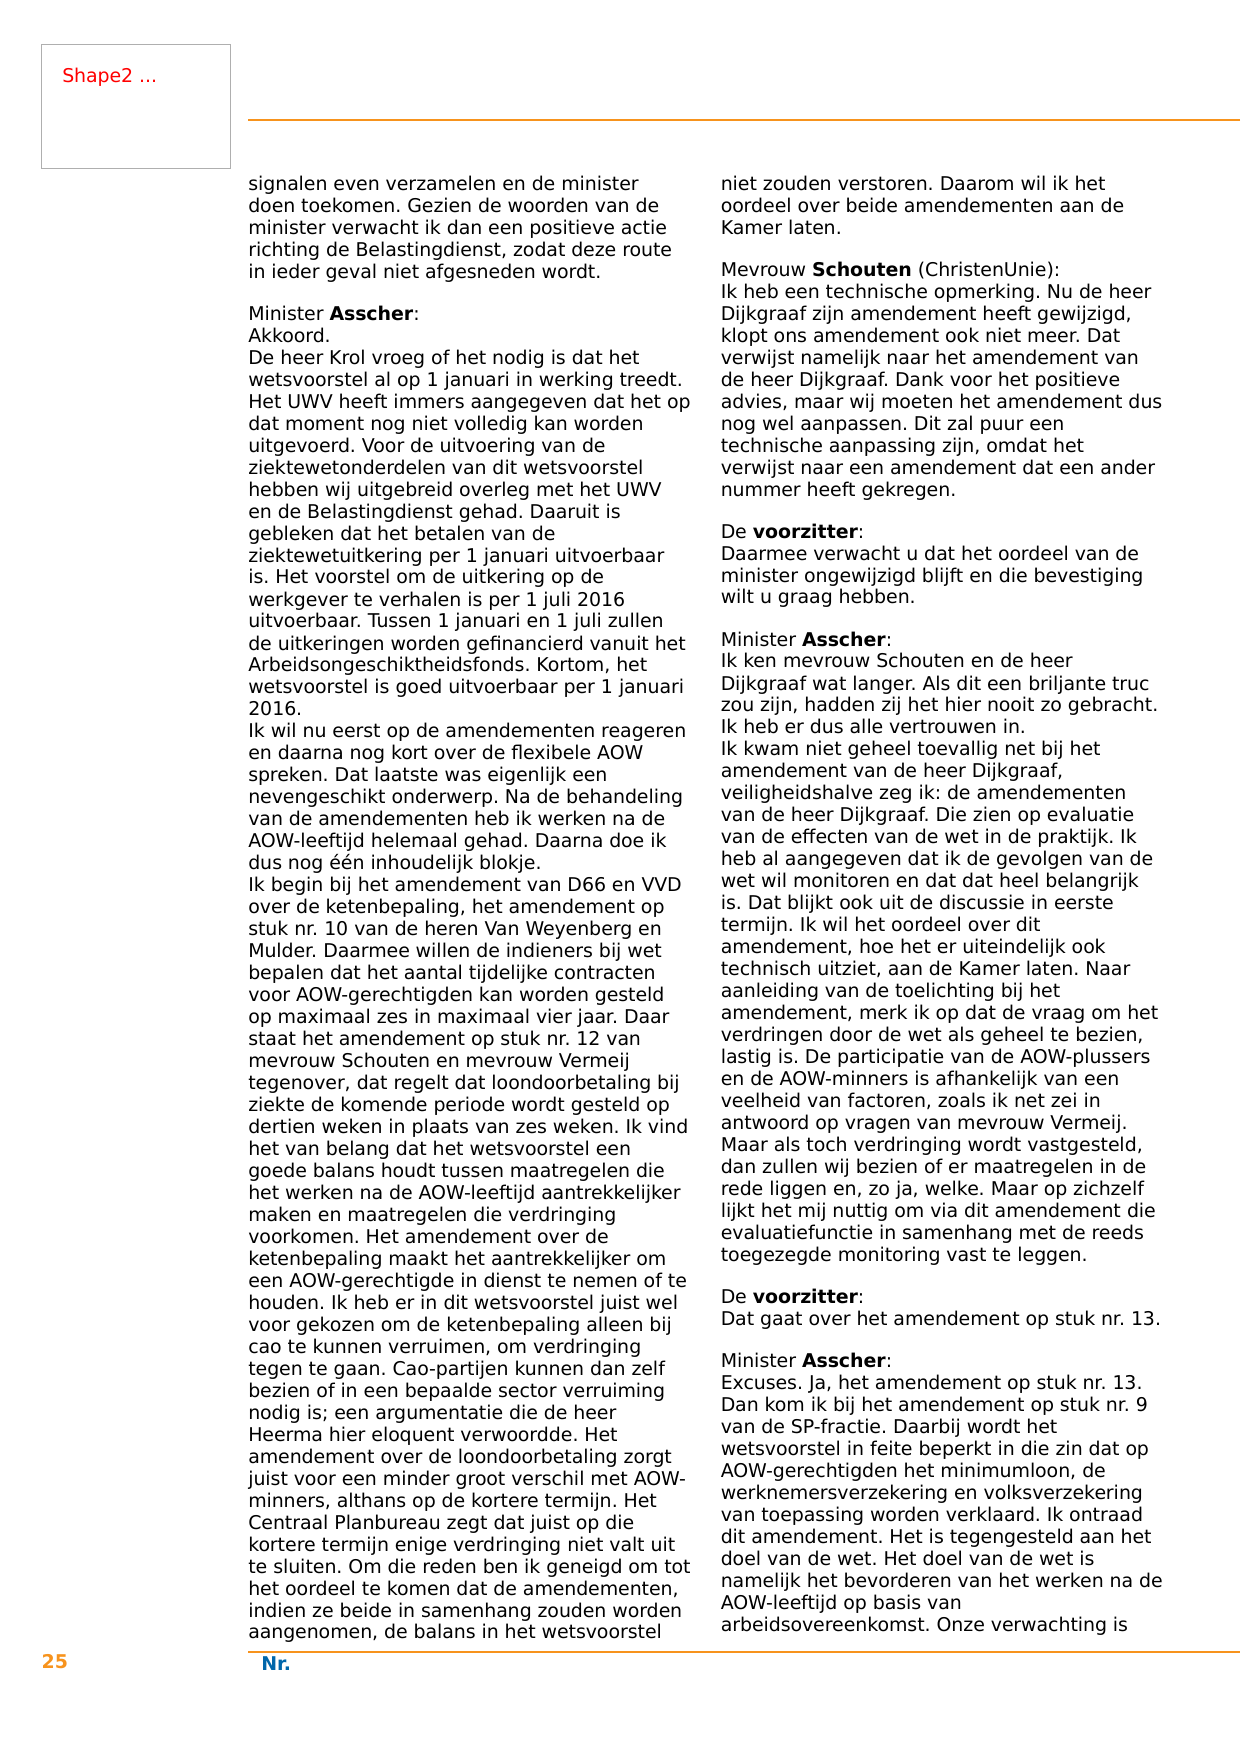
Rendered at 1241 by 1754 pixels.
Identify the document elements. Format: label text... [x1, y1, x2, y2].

text Ik wil nu eerst op de amendementen reageren en daarna nog kort over de flexibele AOW spreken. Dat laatste was eigenlijk een nevengeschikt onderwerp. Na de behandeling van de amendementen heb ik werken na de AOW-leeftijd helemaal gehad. Daarna doe ik dus nog één inhoudelijk blokje. [248, 720, 691, 874]
text signalen even verzamelen en de minister doen toekomen. Gezien de woorden van de minister verwacht ik dan een positieve actie richting de Belastingdienst, zodat deze route in ieder geval niet afgesneden wordt. [248, 173, 691, 283]
text De voorzitter: [721, 521, 1163, 542]
text Daarmee verwacht u dat het oordeel van de minister ongewijzigd blijft en die bevestiging wilt u graag hebben. [721, 542, 1163, 608]
text Akkoord. [248, 325, 691, 347]
text niet zouden verstoren. Daarom wil ik het oordeel over beide amendementen aan de Kamer laten. [721, 173, 1163, 239]
text Ik ken mevrouw Schouten en de heer Dijkgraaf wat langer. Als dit een briljante truc zou zijn, hadden zij het hier nooit zo gebracht. Ik heb er dus alle vertrouwen in. [721, 650, 1163, 738]
text Dan kom ik bij het amendement op stuk nr. 9 van de SP-fractie. Daarbij wordt het wetsvoorstel in feite beperkt in die zin dat op AOW-gerechtigden het minimumloon, de werknemersverzekering en volksverzekering van toepassing worden verklaard. Ik ontraad dit amendement. Het is tegengesteld aan het doel van de wet. Het doel van de wet is namelijk het bevorderen van het werken na de AOW-leeftijd op basis van arbeidsovereenkomst. Onze verwachting is [721, 1394, 1163, 1636]
text Ik heb een technische opmerking. Nu de heer Dijkgraaf zijn amendement heeft gewijzigd, klopt ons amendement ook niet meer. Dat verwijst namelijk naar het amendement van de heer Dijkgraaf. Dank voor het positieve advies, maar wij moeten het amendement dus nog wel aanpassen. Dit zal puur een technische aanpassing zijn, omdat het verwijst naar een amendement dat een ander nummer heeft gekregen. [721, 281, 1163, 501]
text Minister Asscher: [721, 1350, 1163, 1372]
text Ik kwam niet geheel toevallig net bij het amendement van de heer Dijkgraaf, veiligheidshalve zeg ik: de amendementen van de heer Dijkgraaf. Die zien op evaluatie van de effecten van de wet in de praktijk. Ik heb al aangegeven dat ik de gevolgen van de wet wil monitoren en dat dat heel belangrijk is. Dat blijkt ook uit de discussie in eerste termijn. Ik wil het oordeel over dit amendement, hoe het er uiteindelijk ook technisch uitziet, aan de Kamer laten. Naar aanleiding van de toelichting bij het amendement, merk ik op dat de vraag om het verdringen door de wet als geheel te bezien, lastig is. De participatie van de AOW-plussers en de AOW-minners is afhankelijk van een veelheid van factoren, zoals ik net zei in antwoord op vragen van mevrouw Vermeij. Maar als toch verdringing wordt vastgesteld, dan zullen wij bezien of er maatregelen in de rede liggen en, zo ja, welke. Maar op zichzelf lijkt het mij nuttig om via dit amendement die evaluatiefunctie in samenhang met de reeds toegezegde monitoring vast te leggen. [721, 738, 1163, 1266]
text De heer Krol vroeg of het nodig is dat het wetsvoorstel al op 1 januari in werking treedt. Het UWV heeft immers aangegeven dat het op dat moment nog niet volledig kan worden uitgevoerd. Voor de uitvoering van de ziektewetonderdelen van dit wetsvoorstel hebben wij uitgebreid overleg met het UWV en de Belastingdienst gehad. Daaruit is gebleken dat het betalen van de ziektewetuitkering per 1 januari uitvoerbaar is. Het voorstel om de uitkering op de werkgever te verhalen is per 1 juli 2016 uitvoerbaar. Tussen 1 januari en 1 juli zullen de uitkeringen worden gefinancierd vanuit het Arbeidsongeschiktheidsfonds. Kortom, het wetsvoorstel is goed uitvoerbaar per 1 januari 2016. [248, 347, 691, 720]
text Minister Asscher: [721, 628, 1163, 650]
text Excuses. Ja, het amendement op stuk nr. 13. [721, 1372, 1163, 1394]
text Mevrouw Schouten (ChristenUnie): [721, 259, 1163, 281]
text De voorzitter: [721, 1286, 1163, 1308]
text Dat gaat over het amendement op stuk nr. 13. [721, 1308, 1163, 1330]
text Ik begin bij het amendement van D66 en VVD over de ketenbepaling, het amendement op stuk nr. 10 van de heren Van Weyenberg en Mulder. Daarmee willen de indieners bij wet bepalen dat het aantal tijdelijke contracten voor AOW-gerechtigden kan worden gesteld op maximaal zes in maximaal vier jaar. Daar staat het amendement op stuk nr. 12 van mevrouw Schouten en mevrouw Vermeij tegenover, dat regelt dat loondoorbetaling bij ziekte de komende periode wordt gesteld op dertien weken in plaats van zes weken. Ik vind het van belang dat het wetsvoorstel een goede balans houdt tussen maatregelen die het werken na de AOW-leeftijd aantrekkelijker maken en maatregelen die verdringing voorkomen. Het amendement over de ketenbepaling maakt het aantrekkelijker om een AOW-gerechtigde in dienst te nemen of te houden. Ik heb er in dit wetsvoorstel juist wel voor gekozen om de ketenbepaling alleen bij cao te kunnen verruimen, om verdringing tegen te gaan. Cao-partijen kunnen dan zelf bezien of in een bepaalde sector verruiming nodig is; een argumentatie die de heer Heerma hier eloquent verwoordde. Het amendement over de loondoorbetaling zorgt juist voor een minder groot verschil met AOW-minners, althans op de kortere termijn. Het Centraal Planbureau zegt dat juist op die kortere termijn enige verdringing niet valt uit te sluiten. Om die reden ben ik geneigd om tot het oordeel te komen dat de amendementen, indien ze beide in samenhang zouden worden aangenomen, de balans in het wetsvoorstel [248, 874, 691, 1643]
text Minister Asscher: [248, 303, 691, 325]
